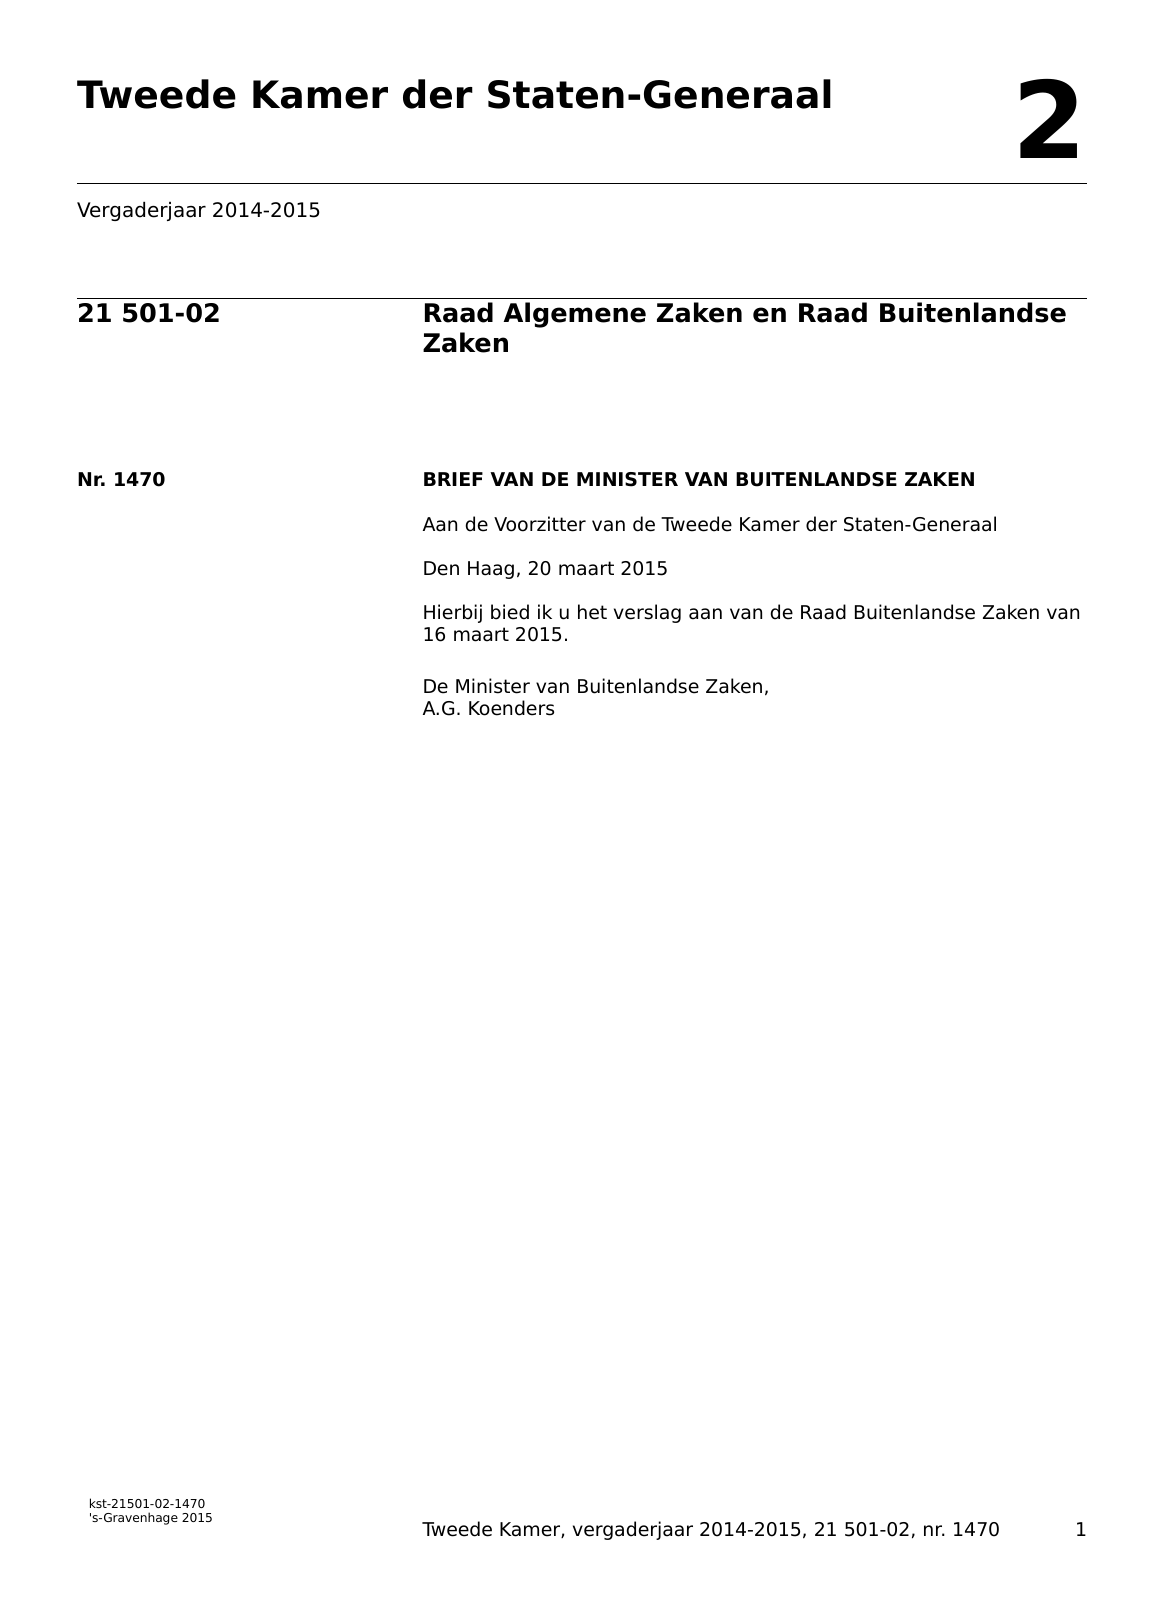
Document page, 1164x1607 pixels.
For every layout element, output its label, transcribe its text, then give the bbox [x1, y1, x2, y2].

subtitle Nr. 1470 BRIEF VAN DE MINISTER VAN BUITENLANDSE ZAKEN [77, 469, 1087, 491]
text Den Haag, 20 maart 2015 [422, 558, 1087, 580]
text kst-21501-02-1470 [88, 1497, 323, 1511]
table_header Tweede Kamer der Staten-Generaal [77, 59, 886, 183]
text Hierbij bied ik u het verslag aan van de Raad Buitenlandse Zaken van 16 maart 2015. [422, 602, 1087, 646]
text 's-Gravenhage 2015 [88, 1511, 323, 1525]
text Aan de Voorzitter van de Tweede Kamer der Staten-Generaal [422, 513, 1087, 536]
text De Minister van Buitenlandse Zaken, A.G. Koenders [422, 676, 1087, 720]
table_header 2 [886, 59, 1087, 183]
subtitle 21 501-02 Raad Algemene Zaken en Raad Buitenlandse Zaken [77, 299, 1087, 358]
table_cell Vergaderjaar 2014-2015 [77, 184, 1087, 298]
